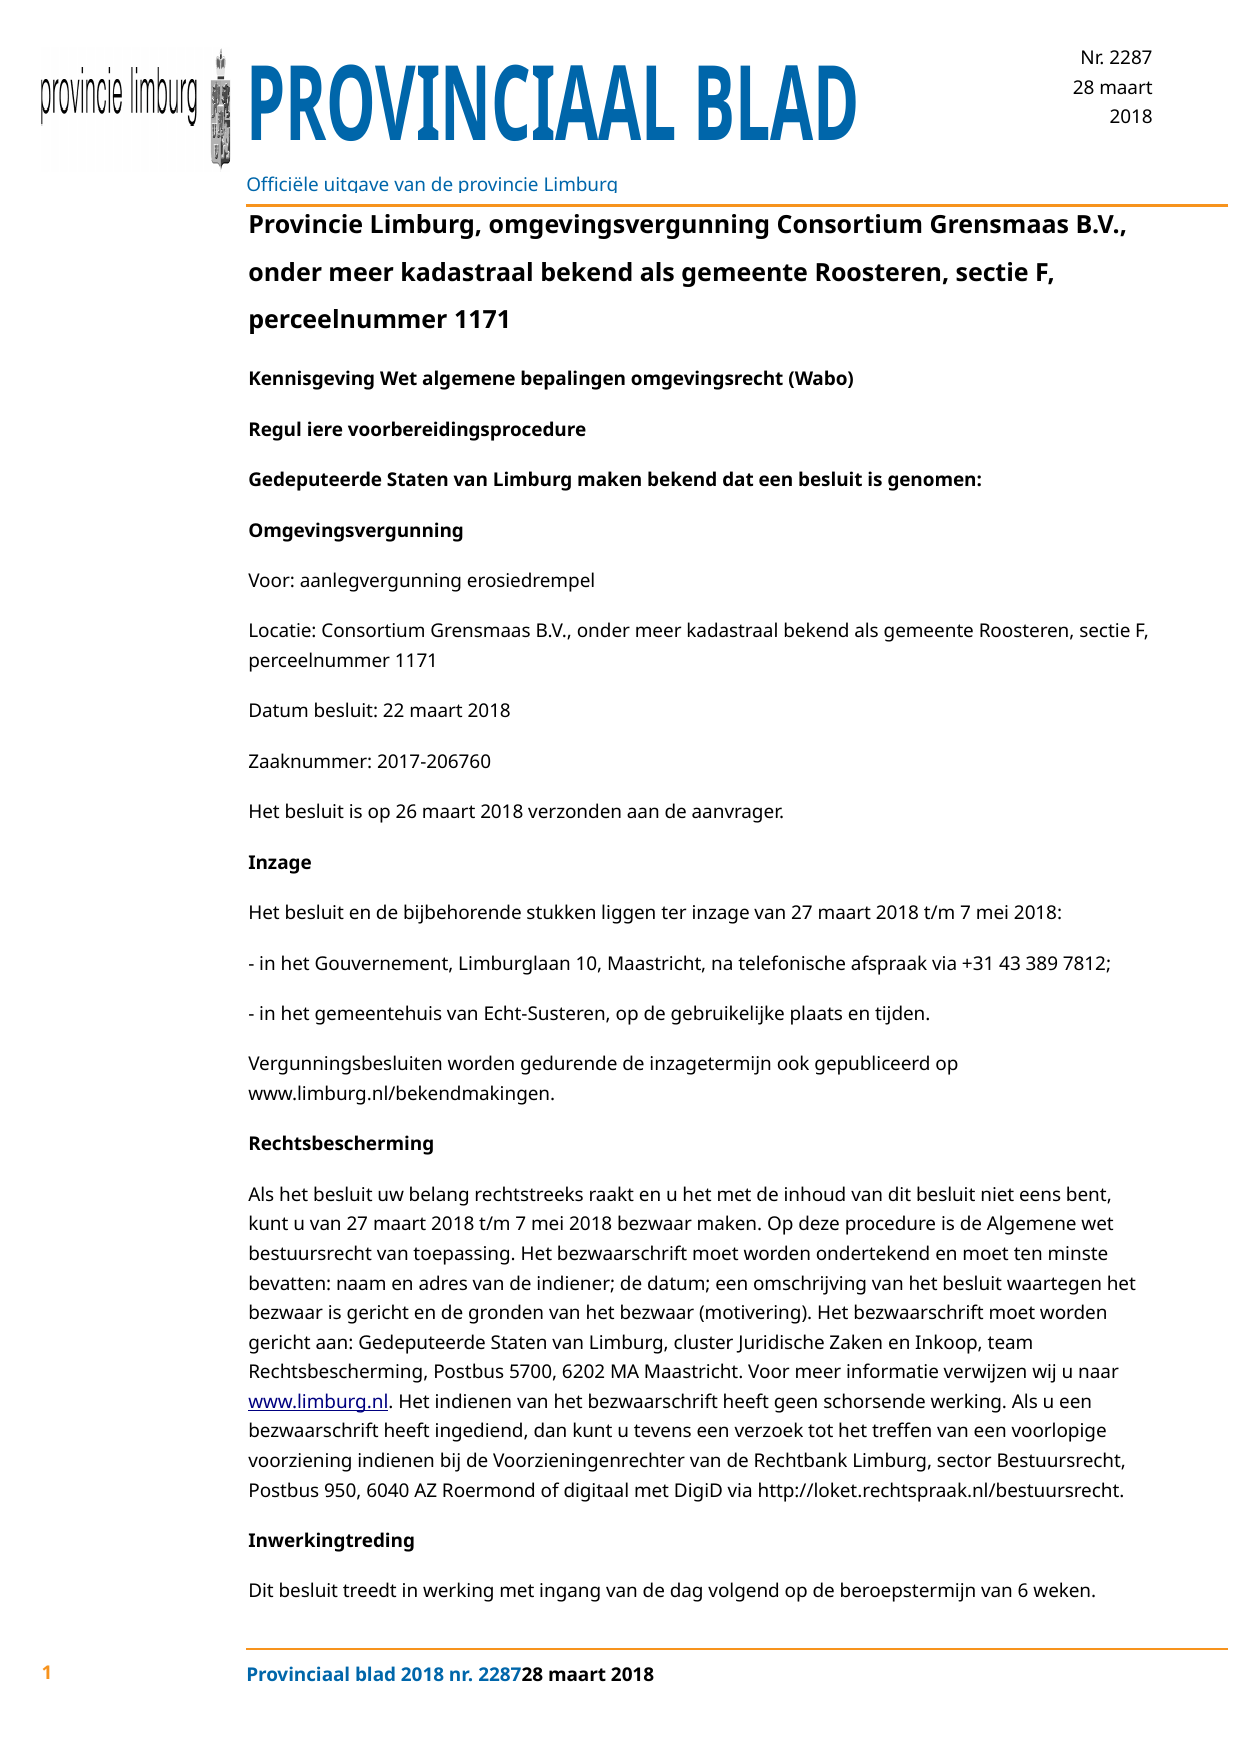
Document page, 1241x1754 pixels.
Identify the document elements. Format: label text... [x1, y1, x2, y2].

text Vergunningsbesluiten worden gedurende de inzagetermijn ook gepubliceerd op www.limburg.nl/bekendmakingen. [248, 1051, 1152, 1106]
text - in het gemeentehuis van Echt-Susteren, op de gebruikelijke plaats en tijden. [248, 1000, 1152, 1026]
text Datum besluit: 22 maart 2018 [248, 698, 1152, 723]
picture [41, 47, 231, 172]
text Als het besluit uw belang rechtstreeks raakt en u het met de inhoud van dit besluit niet eens bent, kunt u van 27 maart 2018 t/m 7 mei 2018 bezwaar maken. Op deze procedure is de Algemene wet bestuursrecht van toepassing. Het bezwaarschrift moet worden ondertekend en moet ten minste bevatten: naam en adres van de indiener; de datum; een omschrijving van het besluit waartegen het bezwaar is gericht en de gronden van het bezwaar (motivering). Het bezwaarschrift moet worden gericht aan: Gedeputeerde Staten van Limburg, cluster Juridische Zaken en Inkoop, team Rechtsbescherming, Postbus 5700, 6202 MA Maastricht. Voor meer informatie verwijzen wij u naar www.limburg.nl. Het indienen van het bezwaarschrift heeft geen schorsende werking. Als u een bezwaarschrift heeft ingediend, dan kunt u tevens een verzoek tot het treffen van een voorlopige voorziening indienen bij de Voorzieningenrechter van de Rechtbank Limburg, sector Bestuursrecht, Postbus 950, 6040 AZ Roermond of digitaal met DigiD via http://loket.rechtspraak.nl/bestuursrecht. [248, 1181, 1152, 1502]
text - in het Gouvernement, Limburglaan 10, Maastricht, na telefonische afspraak via +31 43 389 7812; [248, 950, 1152, 975]
text Dit besluit treedt in werking met ingang van de dag volgend op de beroepstermijn van 6 weken. [248, 1578, 1152, 1603]
text Voor: aanlegvergunning erosiedrempel [248, 567, 1152, 593]
text Rechtsbescherming [248, 1131, 1152, 1156]
text Gedeputeerde Staten van Limburg maken bekend dat een besluit is genomen: [248, 466, 1152, 492]
text Locatie: Consortium Grensmaas B.V., onder meer kadastraal bekend als gemeente Roosteren, sectie F, perceelnummer 1171 [248, 618, 1152, 673]
text Regul iere voorbereidingsprocedure [248, 416, 1152, 442]
text Het besluit is op 26 maart 2018 verzonden aan de aanvrager. [248, 798, 1152, 824]
text Het besluit en de bijbehorende stukken liggen ter inzage van 27 maart 2018 t/m 7 mei 2018: [248, 899, 1152, 925]
text Inwerkingtreding [248, 1527, 1152, 1553]
text Omgevingsvergunning [248, 517, 1152, 542]
text Zaaknummer: 2017-206760 [248, 748, 1152, 774]
text Inzage [248, 849, 1152, 874]
text Provincie Limburg, omgevingsvergunning Consortium Grensmaas B.V., onder meer kadastraal bekend als gemeente Roosteren, sectie F, perceelnummer 1171 [248, 207, 1152, 336]
text Kennisgeving Wet algemene bepalingen omgevingsrecht (Wabo) [248, 366, 1152, 391]
